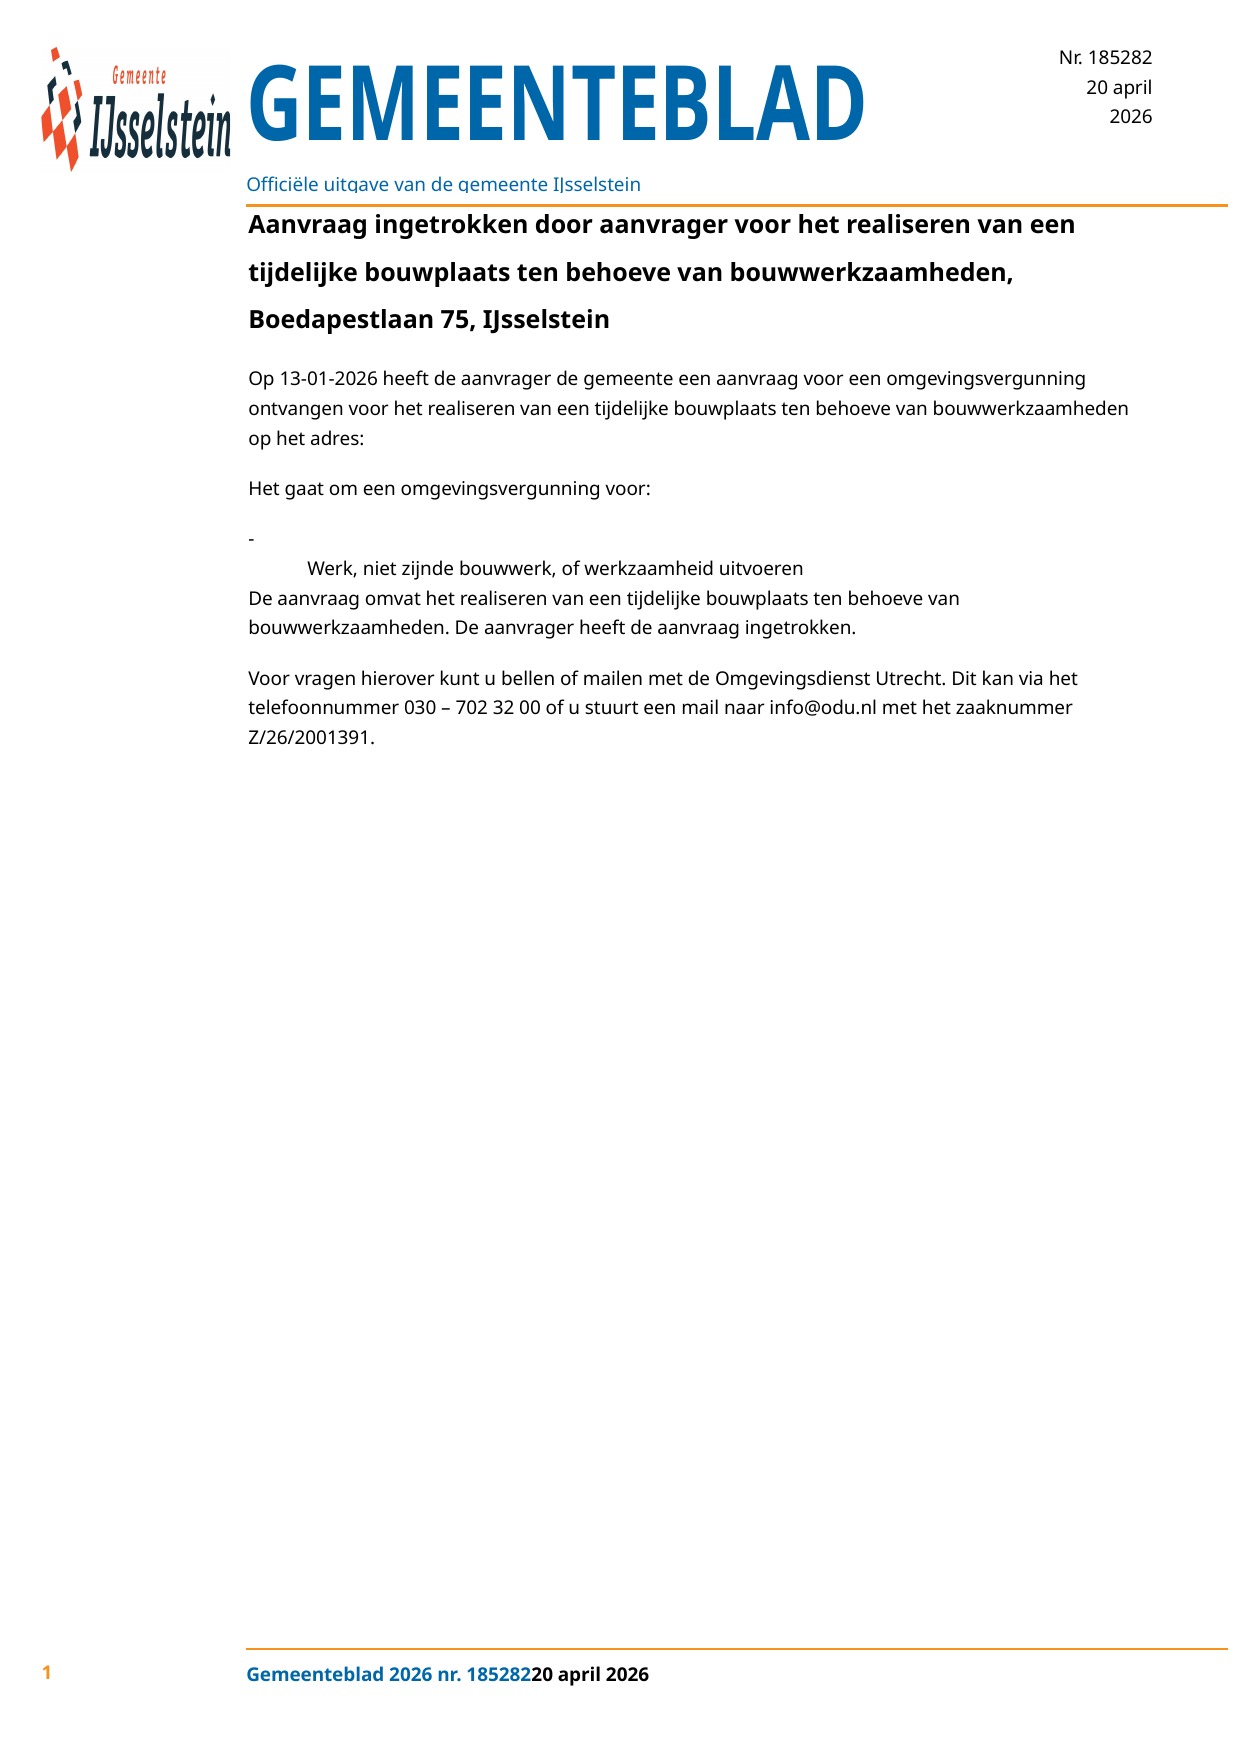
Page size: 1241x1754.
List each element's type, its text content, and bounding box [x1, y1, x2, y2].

text Aanvraag ingetrokken door aanvrager voor het realiseren van een tijdelijke bouwplaats ten behoeve van bouwwerkzaamheden, Boedapestlaan 75, IJsselstein [248, 207, 1152, 336]
text Voor vragen hierover kunt u bellen of mailen met de Omgevingsdienst Utrecht. Dit kan via het telefoonnummer 030 – 702 32 00 of u stuurt een mail naar info@odu.nl met het zaaknummer Z/26/2001391. [248, 665, 1152, 749]
text Het gaat om een omgevingsvergunning voor: [248, 475, 1152, 501]
text Op 13-01-2026 heeft de aanvrager de gemeente een aanvraag voor een omgevingsvergunning ontvangen voor het realiseren van een tijdelijke bouwplaats ten behoeve van bouwwerkzaamheden op het adres: [248, 366, 1152, 450]
text De aanvraag omvat het realiseren van een tijdelijke bouwplaats ten behoeve van bouwwerkzaamheden. De aanvrager heeft de aanvraag ingetrokken. [248, 585, 1152, 640]
picture [41, 47, 231, 172]
list Werk, niet zijnde bouwwerk, of werkzaamheid uitvoeren [248, 555, 1152, 581]
